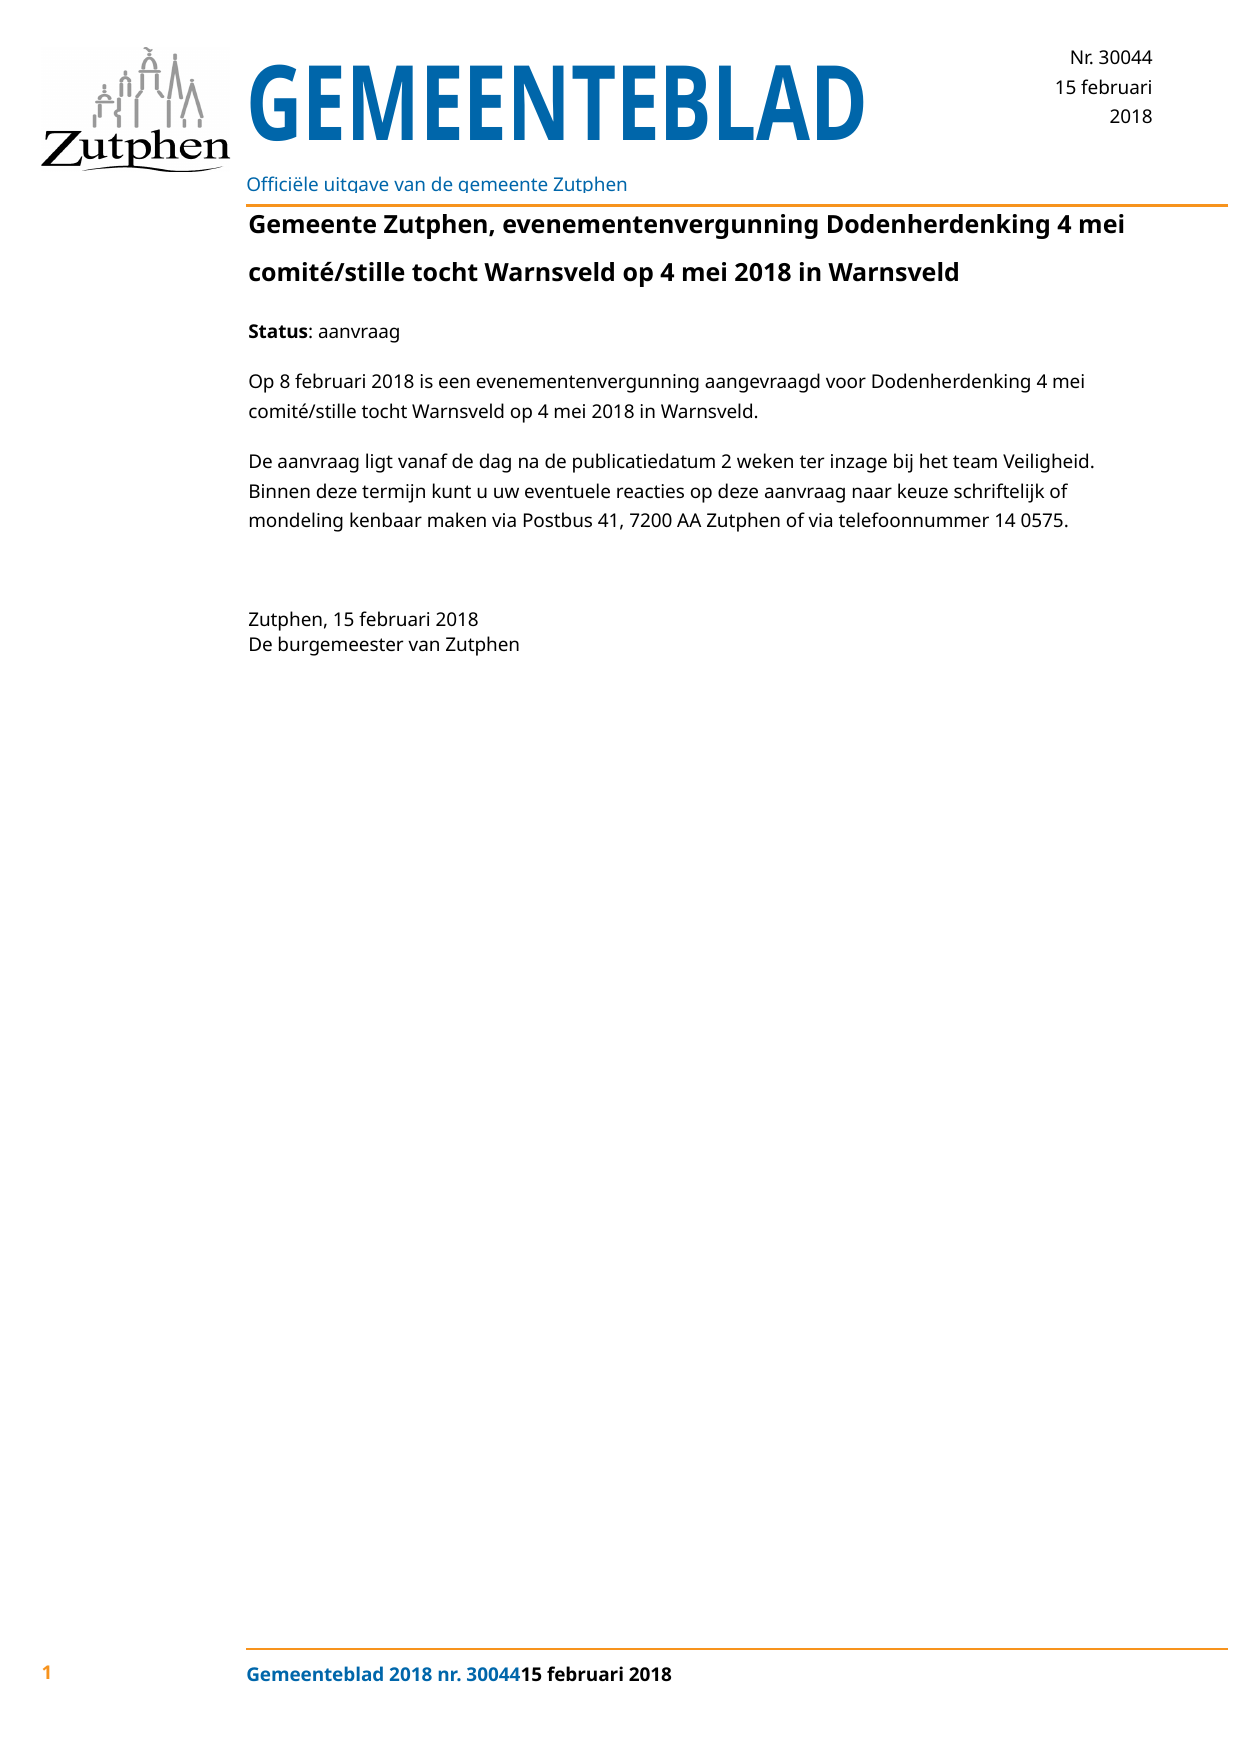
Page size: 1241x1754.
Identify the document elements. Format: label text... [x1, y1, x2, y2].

text Zutphen, 15 februari 2018 [248, 606, 1152, 631]
text Status: aanvraag [248, 318, 1152, 344]
text De burgemeester van Zutphen [248, 631, 1152, 657]
text De aanvraag ligt vanaf de dag na de publicatiedatum 2 weken ter inzage bij het team Veiligheid. Binnen deze termijn kunt u uw eventuele reacties op deze aanvraag naar keuze schriftelijk of mondeling kenbaar maken via Postbus 41, 7200 AA Zutphen of via telefoonnummer 14 0575. [248, 448, 1152, 533]
picture [41, 47, 231, 172]
text Op 8 februari 2018 is een evenementenvergunning aangevraagd voor Dodenherdenking 4 mei comité/stille tocht Warnsveld op 4 mei 2018 in Warnsveld. [248, 368, 1152, 424]
text Gemeente Zutphen, evenementenvergunning Dodenherdenking 4 mei comité/stille tocht Warnsveld op 4 mei 2018 in Warnsveld [248, 207, 1152, 288]
